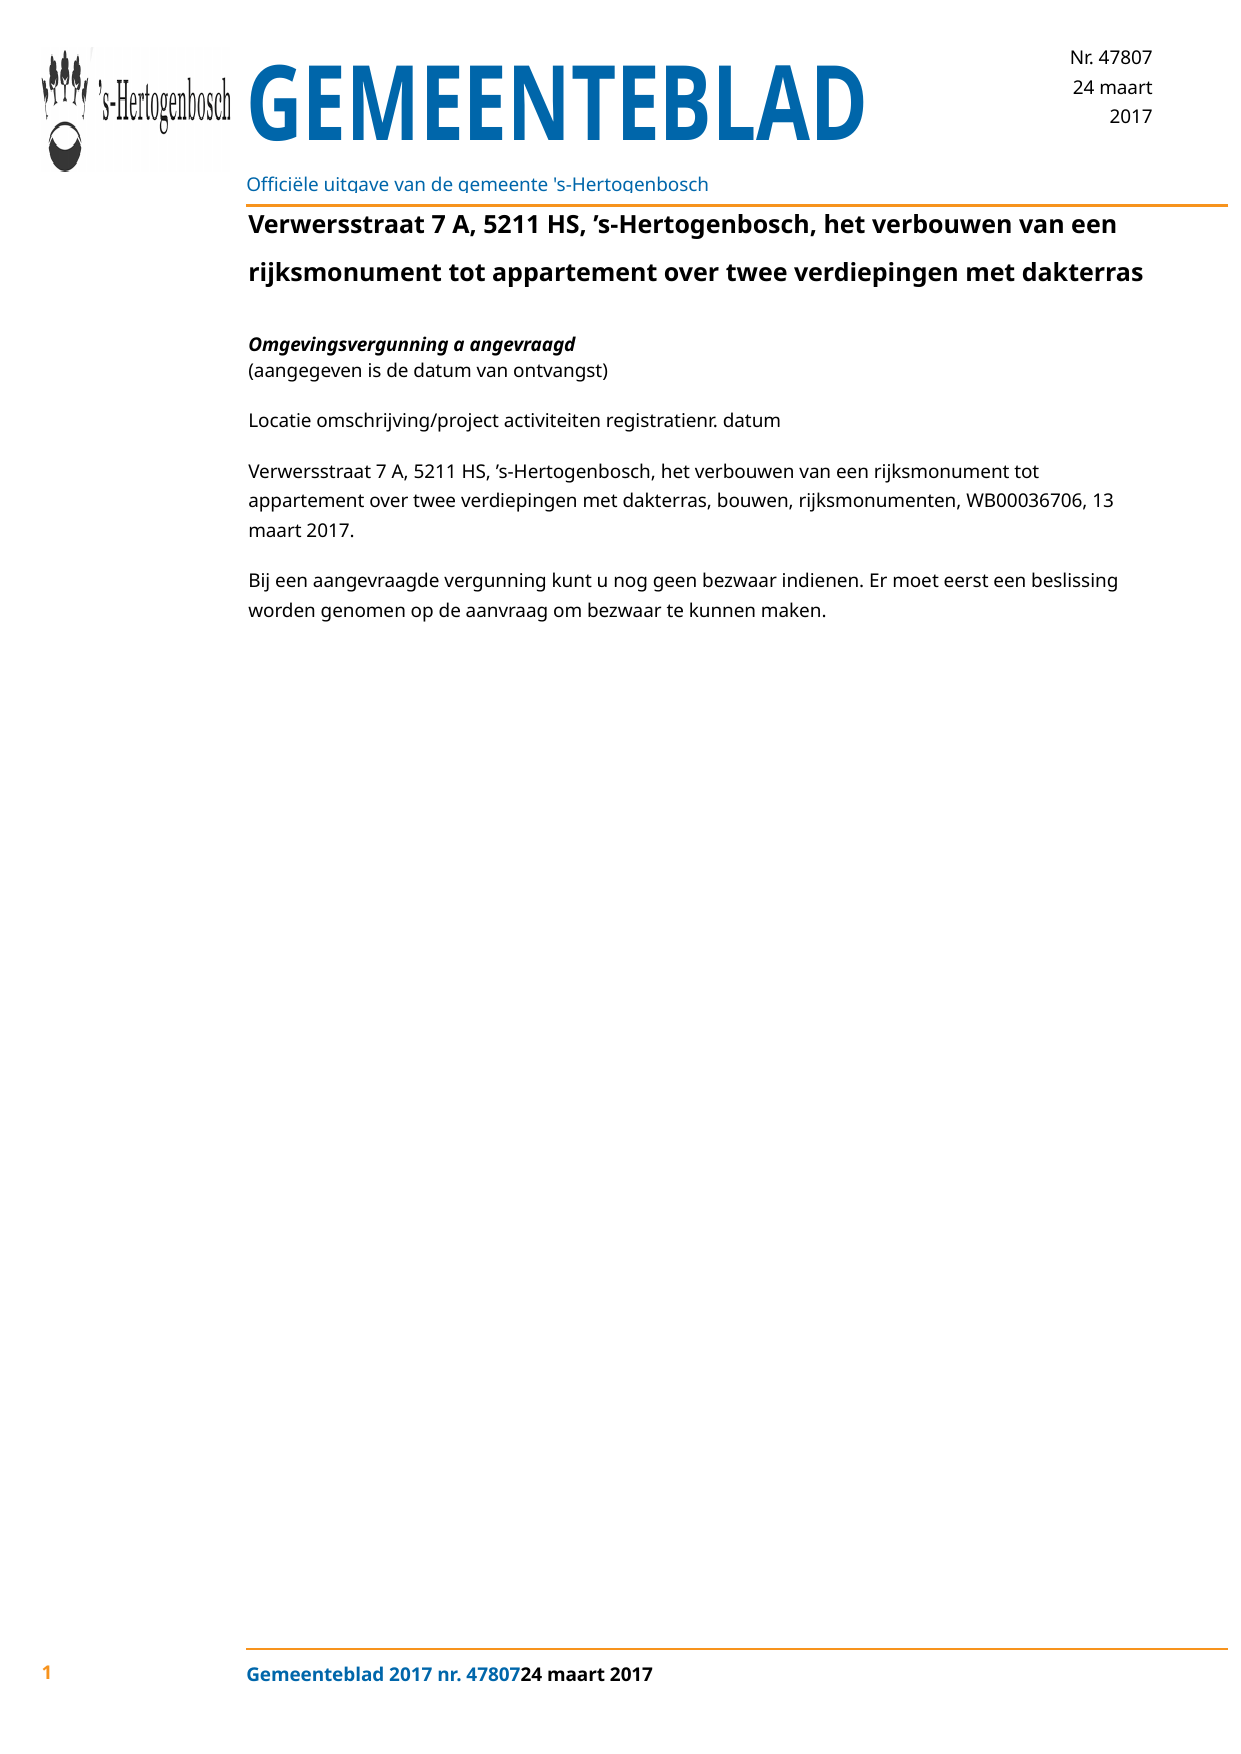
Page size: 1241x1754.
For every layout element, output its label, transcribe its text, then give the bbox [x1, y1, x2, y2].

text Verwersstraat 7 A, 5211 HS, ’s-Hertogenbosch, het verbouwen van een rijksmonument tot appartement over twee verdiepingen met dakterras [248, 207, 1152, 288]
text Verwersstraat 7 A, 5211 HS, ’s-Hertogenbosch, het verbouwen van een rijksmonument tot appartement over twee verdiepingen met dakterras, bouwen, rijksmonumenten, WB00036706, 13 maart 2017. [248, 458, 1152, 543]
picture [41, 47, 231, 172]
text Locatie omschrijving/project activiteiten registratienr. datum [248, 408, 1152, 433]
text (aangegeven is de datum van ontvangst) [248, 357, 1152, 383]
text Bij een aangevraagde vergunning kunt u nog geen bezwaar indienen. Er moet eerst een beslissing worden genomen op de aanvraag om bezwaar te kunnen maken. [248, 568, 1152, 623]
text Omgevingsvergunning a angevraagd [248, 331, 1152, 357]
